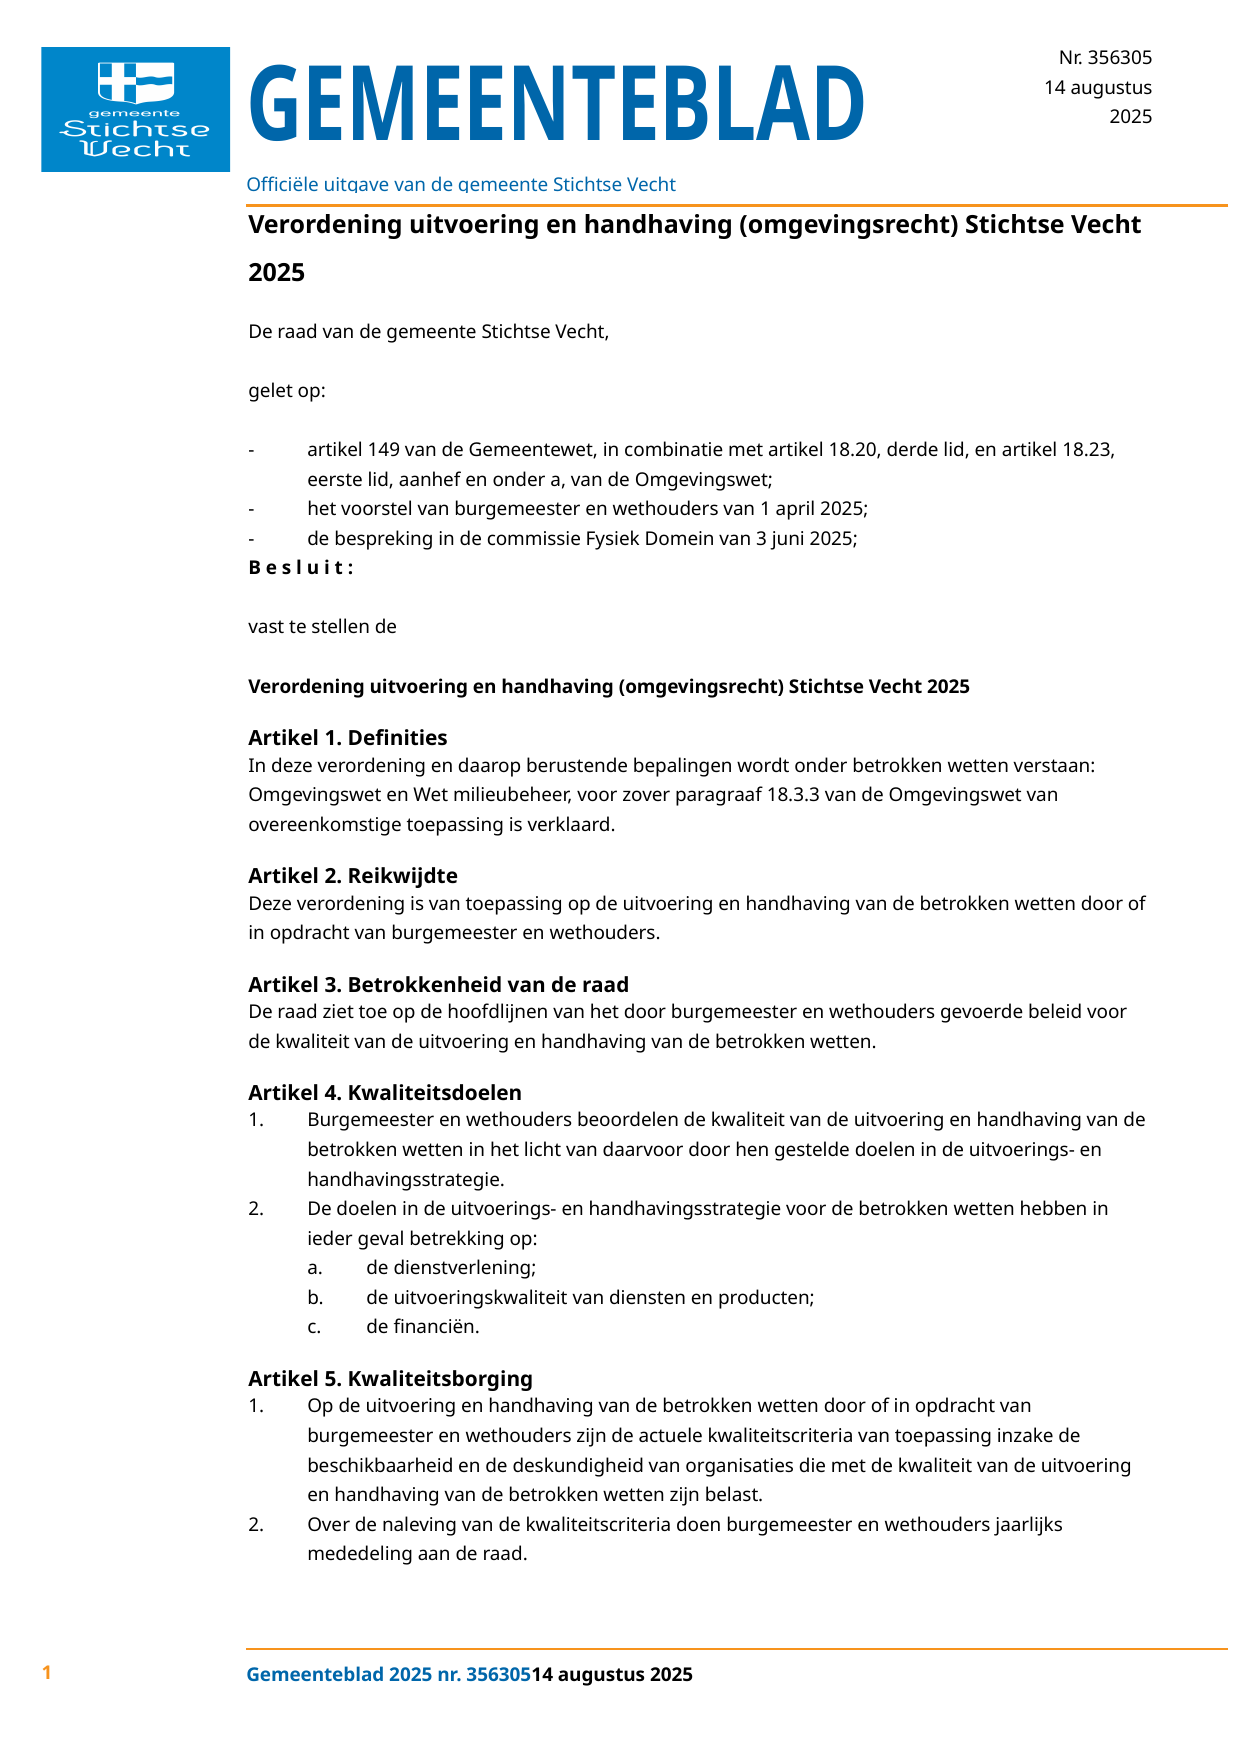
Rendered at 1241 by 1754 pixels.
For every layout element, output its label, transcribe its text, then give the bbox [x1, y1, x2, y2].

text Deze verordening is van toepassing op de uitvoering en handhaving van de betrokken wetten door of in opdracht van burgemeester en wethouders. [248, 890, 1152, 945]
text Artikel 4. Kwaliteitsdoelen [248, 1078, 1152, 1107]
text Artikel 2. Reikwijdte [248, 861, 1152, 890]
text De raad ziet toe op de hoofdlijnen van het door burgemeester en wethouders gevoerde beleid voor de kwaliteit van de uitvoering en handhaving van de betrokken wetten. [248, 998, 1152, 1053]
list Op de uitvoering en handhaving van de betrokken wetten door of in opdracht van burgemeester en wethouders zijn de actuele kwaliteitscriteria van toepassing inzake de beschikbaarheid en de deskundigheid van organisaties die met de kwaliteit van de uitvoering en handhaving van de betrokken wetten zijn belast. [248, 1393, 1152, 1507]
list Over de naleving van de kwaliteitscriteria doen burgemeester en wethouders jaarlijks mededeling aan de raad. [248, 1511, 1152, 1566]
picture [137, 63, 174, 103]
text Verordening uitvoering en handhaving (omgevingsrecht) Stichtse Vecht 2025 [248, 207, 1152, 288]
list de uitvoeringskwaliteit van diensten en producten; [307, 1284, 1152, 1310]
list de dienstverlening; [307, 1254, 1152, 1280]
list Burgemeester en wethouders beoordelen de kwaliteit van de uitvoering en handhaving van de betrokken wetten in het licht van daarvoor door hen gestelde doelen in de uitvoerings- en handhavingsstrategie. [248, 1107, 1152, 1192]
text Verordening uitvoering en handhaving (omgevingsrecht) Stichtse Vecht 2025 [248, 673, 1152, 699]
text Artikel 3. Betrokkenheid van de raad [248, 970, 1152, 998]
list de financiën. [307, 1314, 1152, 1339]
text B e s l u i t : [248, 554, 1152, 580]
list de bespreking in de commissie Fysiek Domein van 3 juni 2025; [248, 525, 1152, 551]
text gelet op: [248, 377, 1152, 403]
list De doelen in de uitvoerings- en handhavingsstrategie voor de betrokken wetten hebben in ieder geval betrekking op: [248, 1195, 1152, 1251]
picture [99, 63, 135, 101]
text Artikel 1. Definities [248, 723, 1152, 752]
text vast te stellen de [248, 614, 1152, 639]
list het voorstel van burgemeester en wethouders van 1 april 2025; [248, 495, 1152, 521]
text Artikel 5. Kwaliteitsborging [248, 1364, 1152, 1393]
text De raad van de gemeente Stichtse Vecht, [248, 318, 1152, 344]
list artikel 149 van de Gemeentewet, in combinatie met artikel 18.20, derde lid, en artikel 18.23, eerste lid, aanhef en onder a, van de Omgevingswet; [248, 436, 1152, 492]
text In deze verordening en daarop berustende bepalingen wordt onder betrokken wetten verstaan: Omgevingswet en Wet milieubeheer, voor zover paragraaf 18.3.3 van de Omgevingswet van overeenkomstige toepassing is verklaard. [248, 752, 1152, 837]
